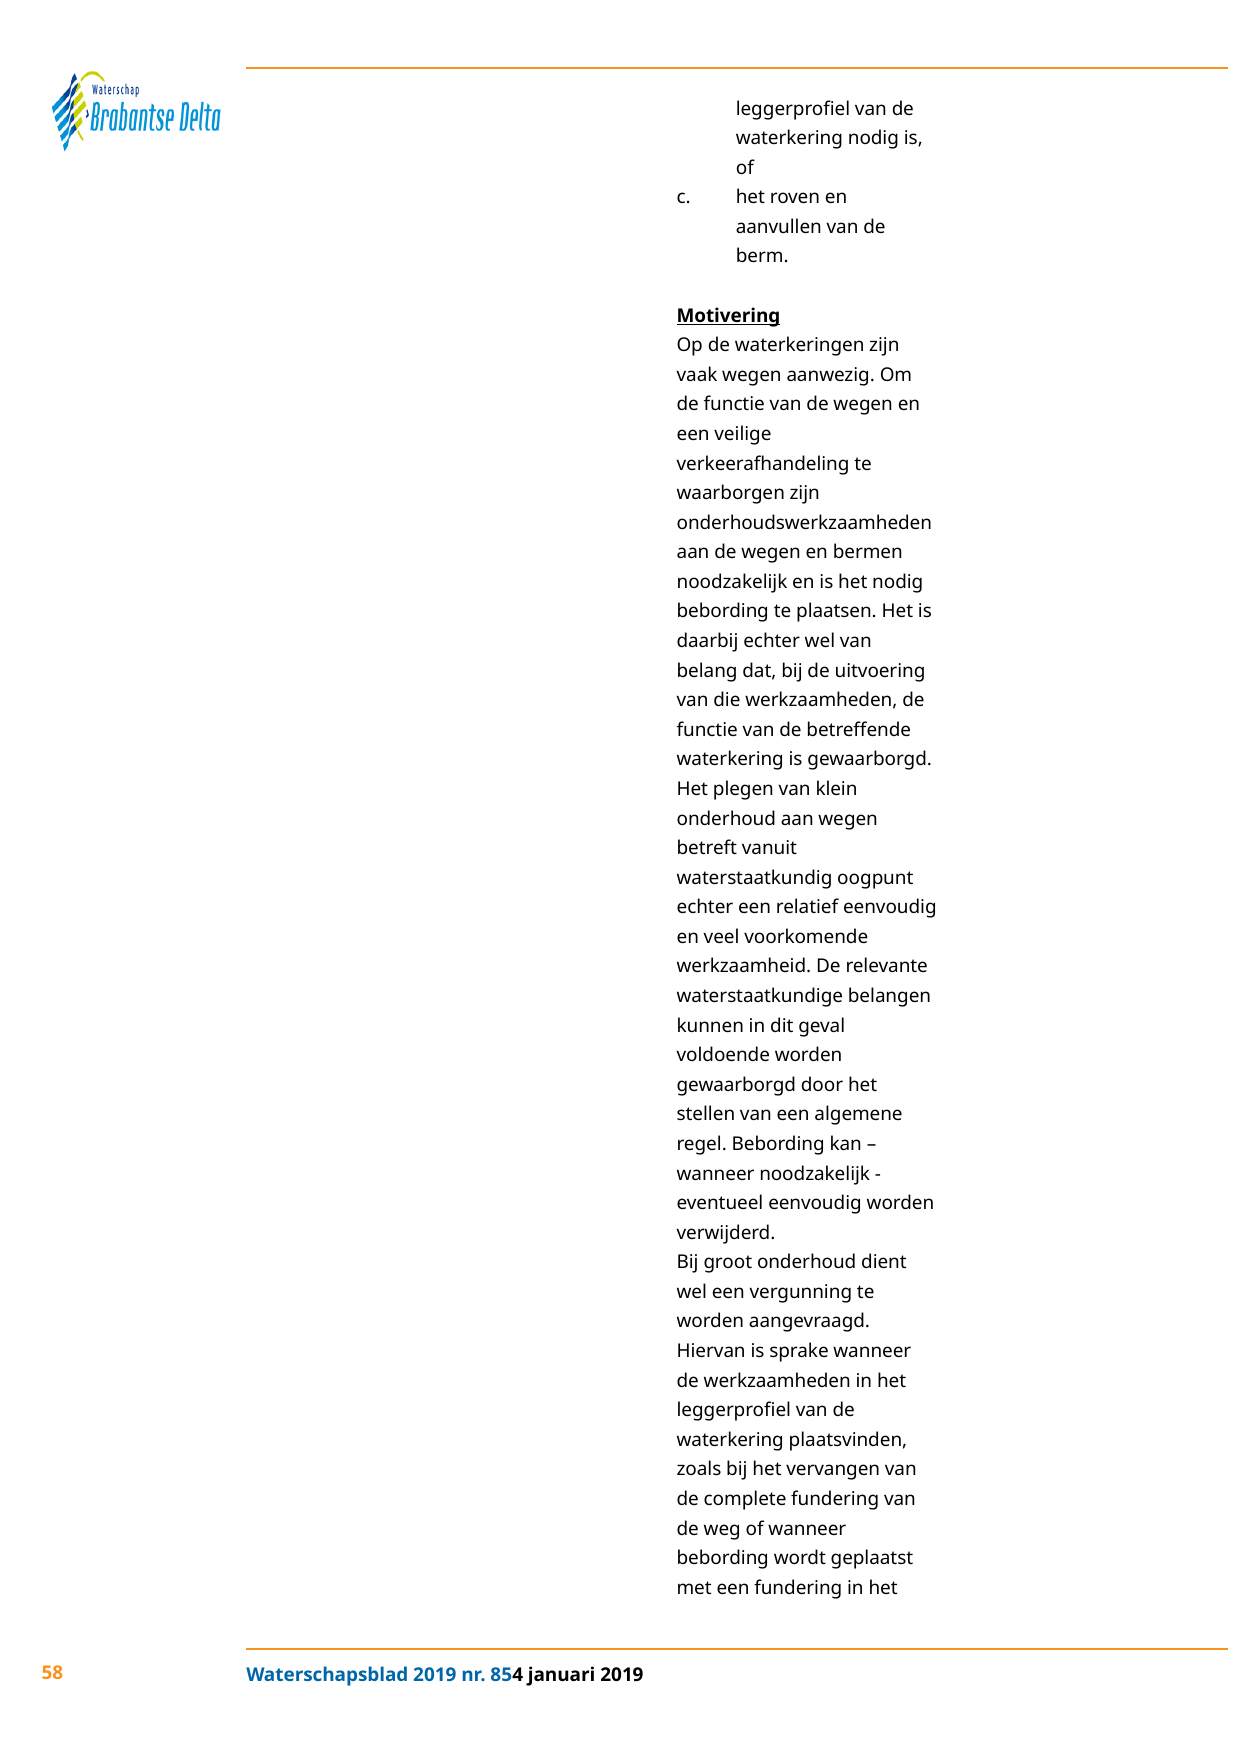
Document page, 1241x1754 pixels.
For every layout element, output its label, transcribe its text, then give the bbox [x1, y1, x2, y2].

picture [41, 47, 231, 172]
table_cell leggerprofiel van de waterkering nodig is, of het roven en aanvullen van de berm. Motivering Op de waterkeringen zijn vaak wegen aanwezig. Om de functie van de wegen en een veilige verkeerafhandeling te waarborgen zijn onderhoudswerkzaamheden aan de wegen en bermen noodzakelijk en is het nodig bebording te plaatsen. Het is daarbij echter wel van belang dat, bij de uitvoering van die werkzaamheden, de functie van de betreffende waterkering is gewaarborgd. Het plegen van klein onderhoud aan wegen betreft vanuit waterstaatkundig oogpunt echter een relatief eenvoudig en veel voorkomende werkzaamheid. De relevante waterstaatkundige belangen kunnen in dit geval voldoende worden gewaarborgd door het stellen van een algemene regel. Bebording kan – wanneer noodzakelijk - eventueel eenvoudig worden verwijderd. Bij groot onderhoud dient wel een vergunning te worden aangevraagd. Hiervan is sprake wanneer de werkzaamheden in het leggerprofiel van de waterkering plaatsvinden, zoals bij het vervangen van de complete fundering van de weg of wanneer bebording wordt geplaatst met een fundering in het [676, 95, 937, 1600]
table_cell [248, 95, 462, 1600]
table_cell [462, 95, 676, 1600]
table_cell [937, 95, 1152, 1600]
